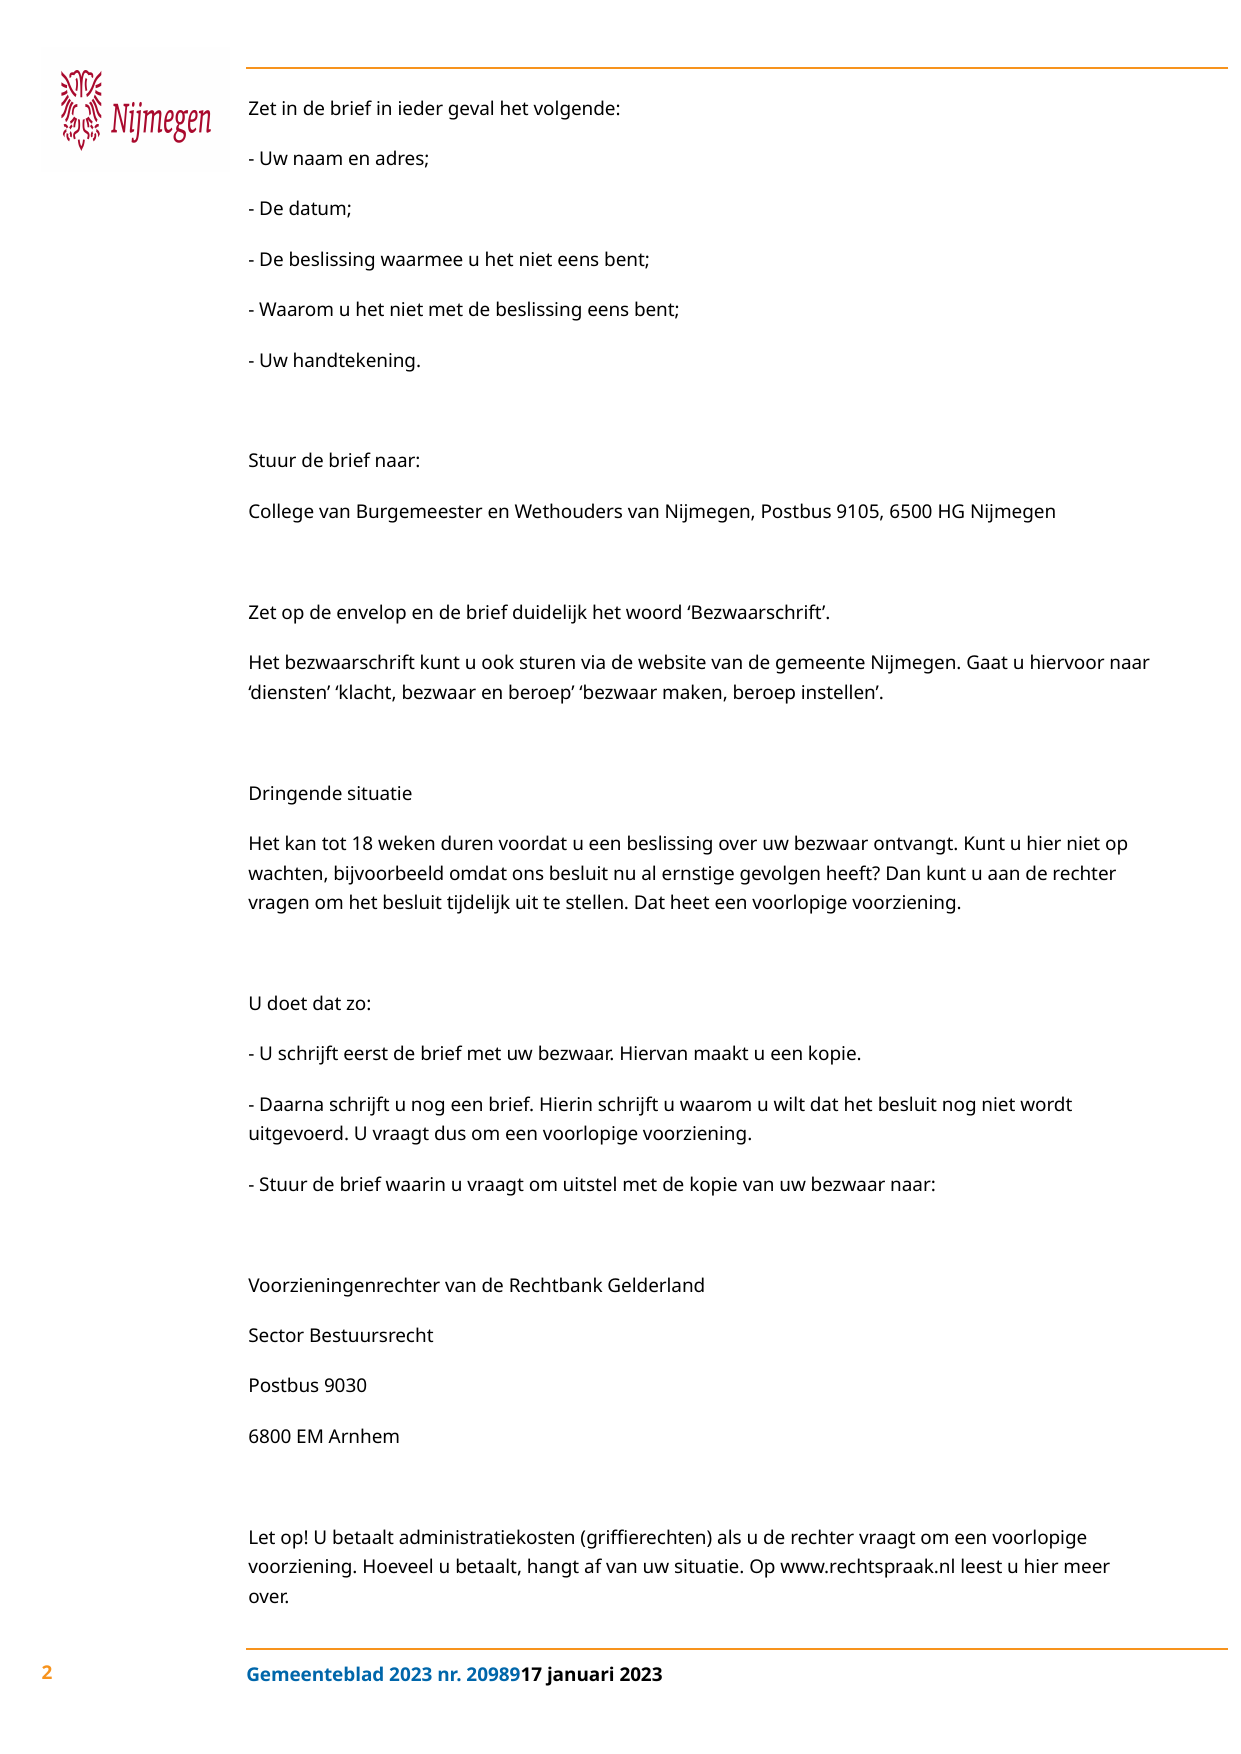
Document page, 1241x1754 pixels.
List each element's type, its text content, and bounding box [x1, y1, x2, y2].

text 6800 EM Arnhem [248, 1423, 1152, 1449]
text Het bezwaarschrift kunt u ook sturen via de website van de gemeente Nijmegen. Gaat u hiervoor naar ‘diensten’ ‘klacht, bezwaar en beroep’ ‘bezwaar maken, beroep instellen’. [248, 649, 1152, 705]
text - De datum; [248, 196, 1152, 221]
text Voorzieningenrechter van de Rechtbank Gelderland [248, 1272, 1152, 1298]
text - Daarna schrijft u nog een brief. Hierin schrijft u waarom u wilt dat het besluit nog niet wordt uitgevoerd. U vraagt dus om een voorlopige voorziening. [248, 1091, 1152, 1146]
text Dringende situatie [248, 780, 1152, 806]
text Stuur de brief naar: [248, 448, 1152, 473]
text Postbus 9030 [248, 1373, 1152, 1398]
text - Waarom u het niet met de beslissing eens bent; [248, 296, 1152, 322]
text Zet in de brief in ieder geval het volgende: [248, 95, 1152, 121]
text - Stuur de brief waarin u vraagt om uitstel met de kopie van uw bezwaar naar: [248, 1171, 1152, 1197]
text - Uw naam en adres; [248, 145, 1152, 171]
text Het kan tot 18 weken duren voordat u een beslissing over uw bezwaar ontvangt. Kunt u hier niet op wachten, bijvoorbeeld omdat ons besluit nu al ernstige gevolgen heeft? Dan kunt u aan de rechter vragen om het besluit tijdelijk uit te stellen. Dat heet een voorlopige voorziening. [248, 830, 1152, 915]
text Sector Bestuursrecht [248, 1322, 1152, 1348]
text College van Burgemeester en Wethouders van Nijmegen, Postbus 9105, 6500 HG Nijmegen [248, 498, 1152, 524]
text Zet op de envelop en de brief duidelijk het woord ‘Bezwaarschrift’. [248, 599, 1152, 625]
text U doet dat zo: [248, 990, 1152, 1016]
text - U schrijft eerst de brief met uw bezwaar. Hiervan maakt u een kopie. [248, 1041, 1152, 1066]
picture [41, 47, 231, 172]
text - Uw handtekening. [248, 347, 1152, 373]
text Let op! U betaalt administratiekosten (griffierechten) als u de rechter vraagt om een voorlopige voorziening. Hoeveel u betaalt, hangt af van uw situatie. Op www.rechtspraak.nl leest u hier meer over. [248, 1524, 1152, 1609]
text - De beslissing waarmee u het niet eens bent; [248, 246, 1152, 272]
